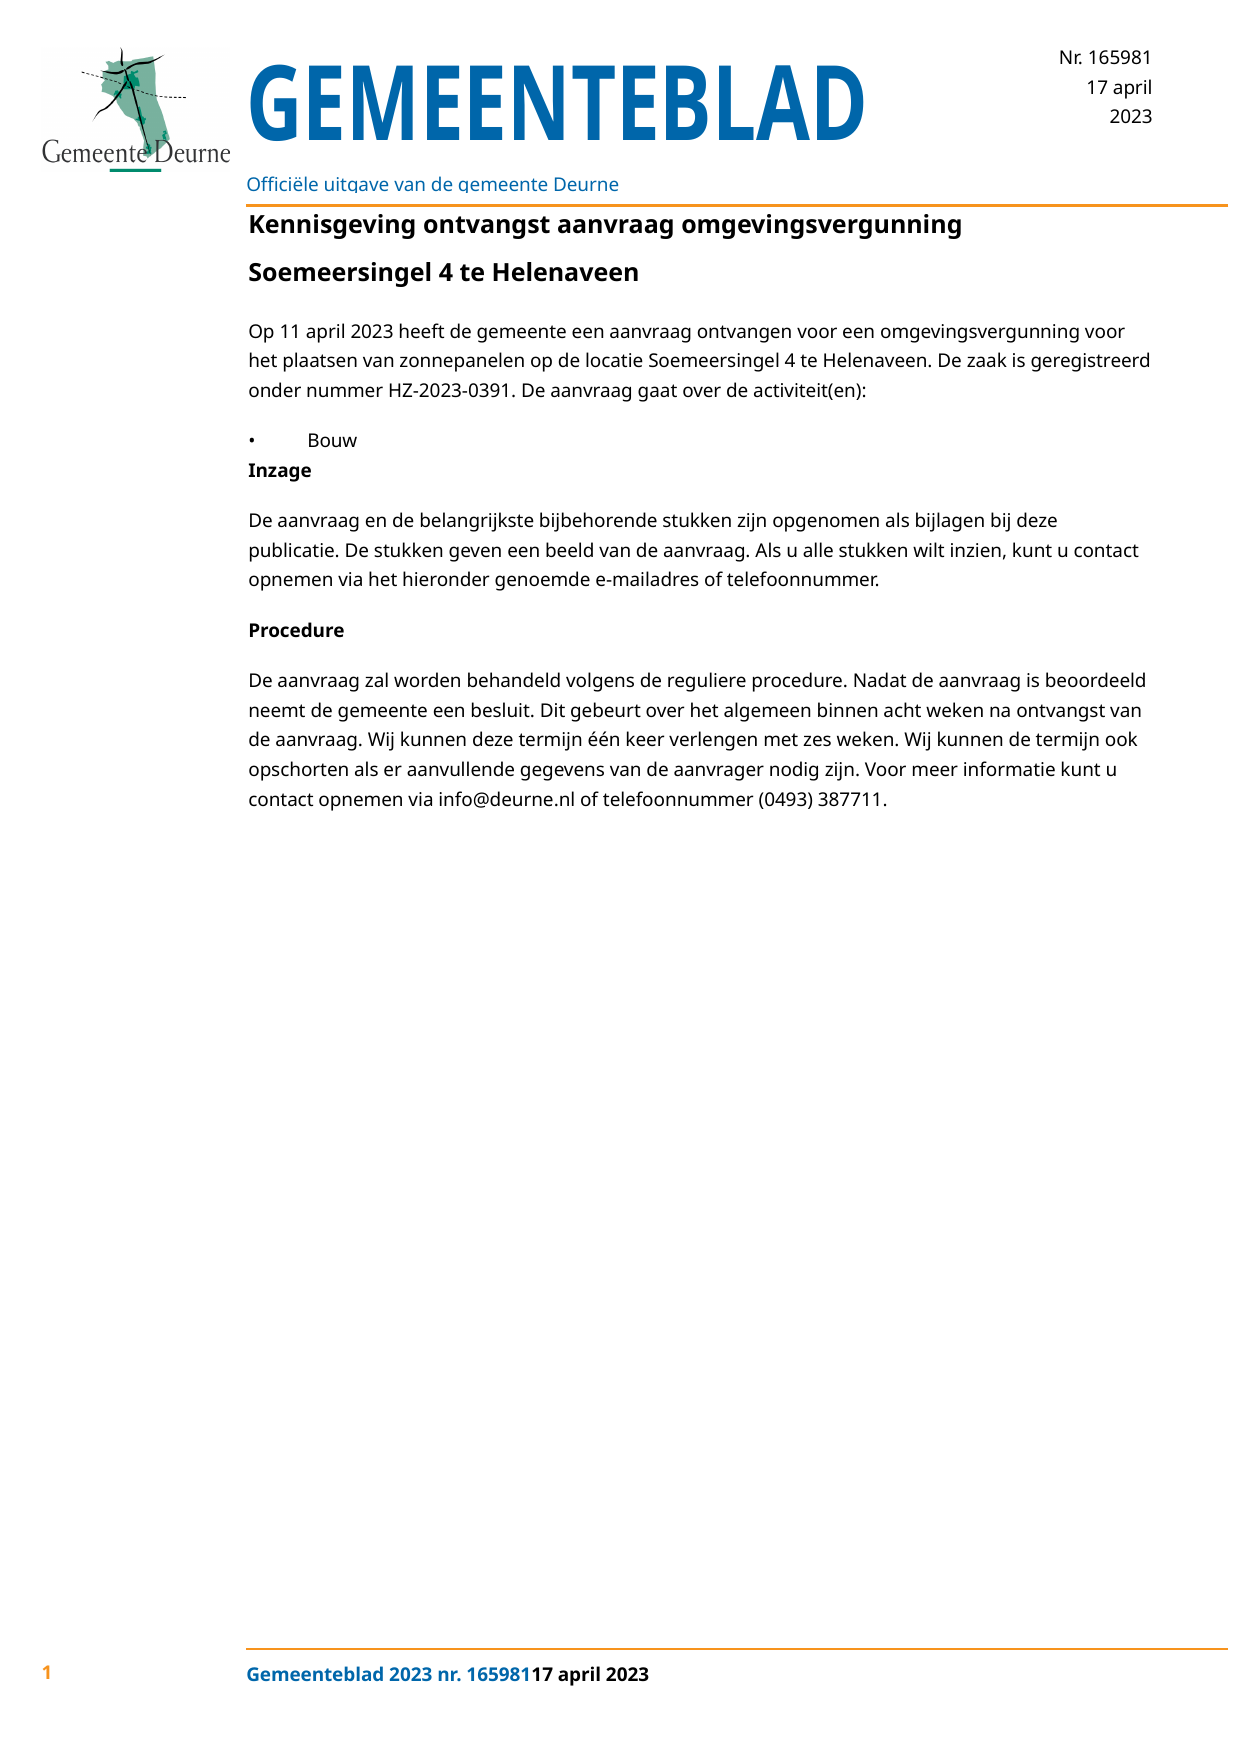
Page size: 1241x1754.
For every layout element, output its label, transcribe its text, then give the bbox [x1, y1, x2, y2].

text Inzage [248, 457, 1152, 483]
text Procedure [248, 617, 1152, 643]
list Bouw [248, 427, 1152, 453]
text De aanvraag en de belangrijkste bijbehorende stukken zijn opgenomen als bijlagen bij deze publicatie. De stukken geven een beeld van de aanvraag. Als u alle stukken wilt inzien, kunt u contact opnemen via het hieronder genoemde e-mailadres of telefoonnummer. [248, 507, 1152, 592]
text Op 11 april 2023 heeft de gemeente een aanvraag ontvangen voor een omgevingsvergunning voor het plaatsen van zonnepanelen op de locatie Soemeersingel 4 te Helenaveen. De zaak is geregistreerd onder nummer HZ-2023-0391. De aanvraag gaat over de activiteit(en): [248, 318, 1152, 403]
picture [41, 47, 231, 172]
text De aanvraag zal worden behandeld volgens de reguliere procedure. Nadat de aanvraag is beoordeeld neemt de gemeente een besluit. Dit gebeurt over het algemeen binnen acht weken na ontvangst van de aanvraag. Wij kunnen deze termijn één keer verlengen met zes weken. Wij kunnen de termijn ook opschorten als er aanvullende gegevens van de aanvrager nodig zijn. Voor meer informatie kunt u contact opnemen via info@deurne.nl of telefoonnummer (0493) 387711. [248, 667, 1152, 812]
text Kennisgeving ontvangst aanvraag omgevingsvergunning Soemeersingel 4 te Helenaveen [248, 207, 1152, 288]
